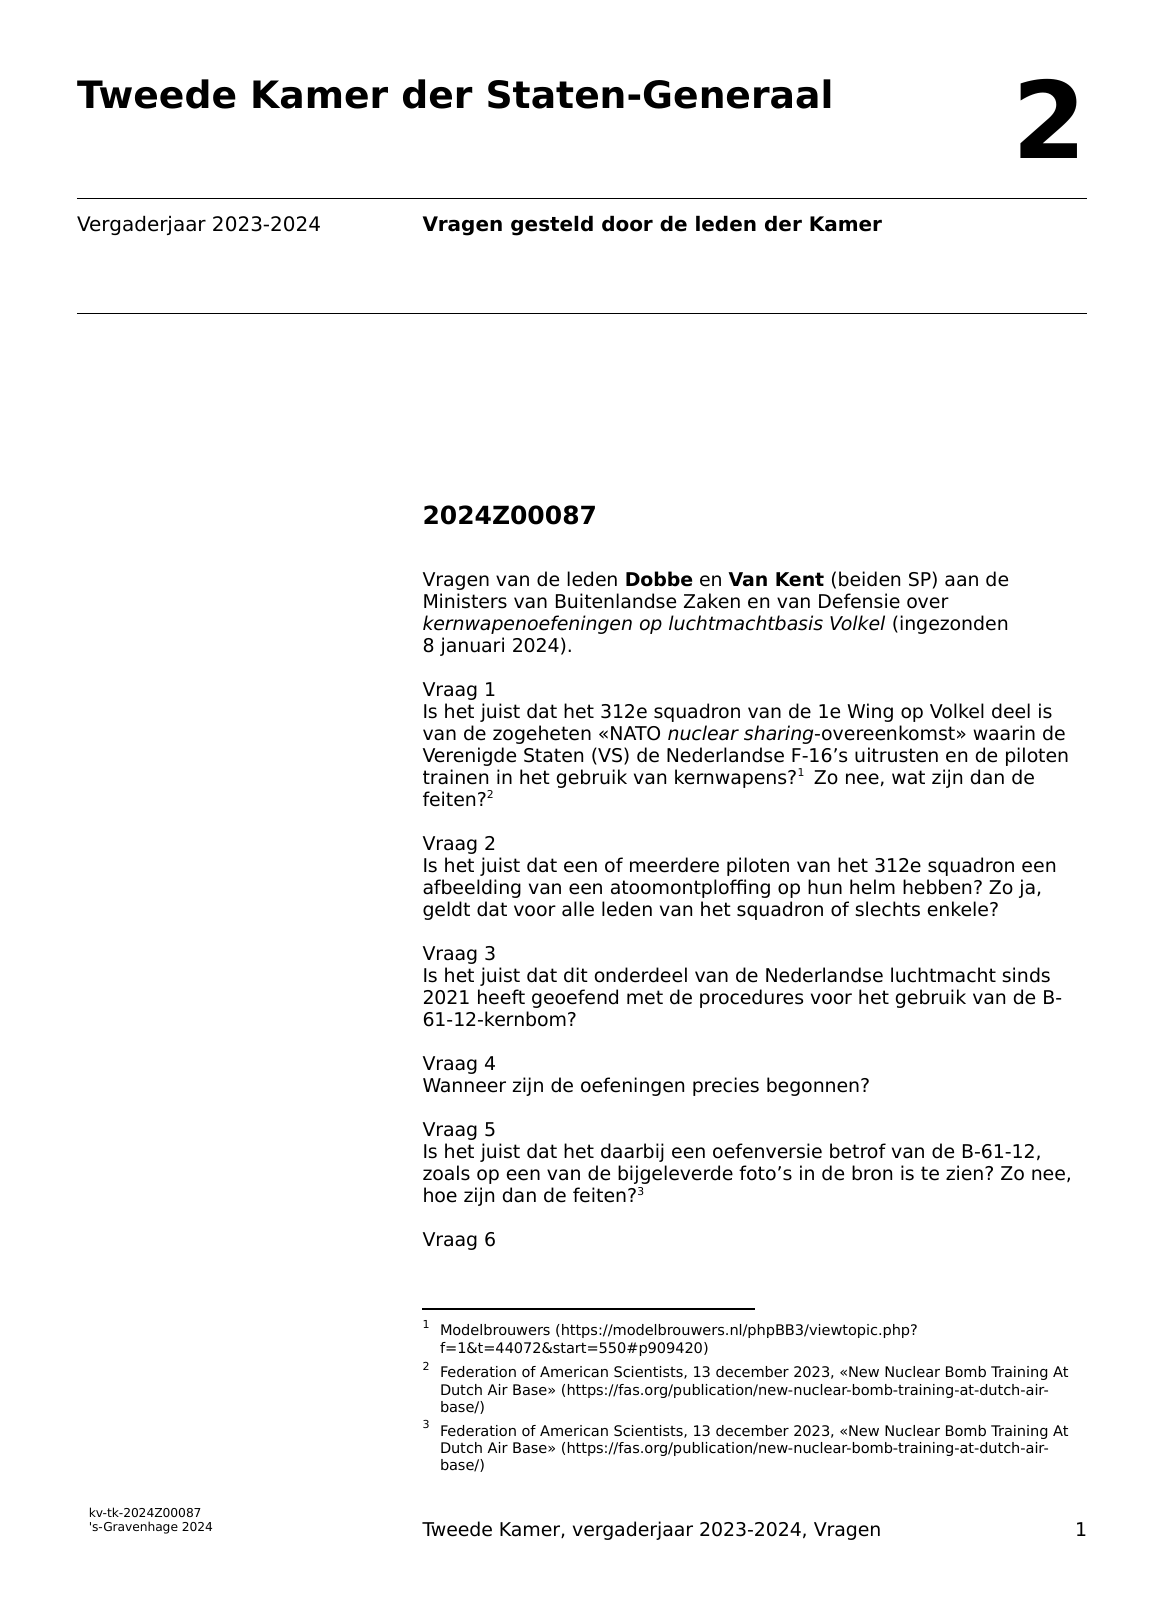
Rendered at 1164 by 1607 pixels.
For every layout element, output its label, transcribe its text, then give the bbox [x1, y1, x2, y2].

text kv-tk-2024Z00087 [88, 1506, 323, 1520]
text Vraag 3 [422, 943, 1087, 965]
table_cell Vragen gesteld door de leden der Kamer [422, 199, 1087, 313]
text Federation of American Scientists, 13 december 2023, «New Nuclear Bomb Training At Dutch Air Base» (https://fas.org/publication/new-nuclear-bomb-training-at-dutch-air-base/) [422, 1418, 1087, 1474]
text Is het juist dat het 312e squadron van de 1e Wing op Volkel deel is van de zogeheten «NATO nuclear sharing-overeenkomst» waarin de Verenigde Staten (VS) de Nederlandse F-16’s uitrusten en de piloten trainen in het gebruik van kernwapens? Zo nee, wat zijn dan de feiten? [422, 701, 1087, 811]
text 's-Gravenhage 2024 [88, 1520, 323, 1534]
text Vraag 2 [422, 833, 1087, 855]
text Modelbrouwers (https://modelbrouwers.nl/phpBB3/viewtopic.php?f=1&t=44072&start=550#p909420) [422, 1318, 1087, 1357]
table_header Tweede Kamer der Staten-Generaal [77, 59, 886, 198]
text Vraag 4 [422, 1053, 1087, 1075]
text Wanneer zijn de oefeningen precies begonnen? [422, 1075, 1087, 1097]
text 2024Z00087 [422, 501, 1087, 531]
text Vraag 1 [422, 679, 1087, 701]
text Is het juist dat het daarbij een oefenversie betrof van de B-61-12, zoals op een van de bijgeleverde foto’s in de bron is te zien? Zo nee, hoe zijn dan de feiten? [422, 1141, 1087, 1207]
text Is het juist dat een of meerdere piloten van het 312e squadron een afbeelding van een atoomontploffing op hun helm hebben? Zo ja, geldt dat voor alle leden van het squadron of slechts enkele? [422, 855, 1087, 921]
text Vraag 6 [422, 1229, 1087, 1251]
text Vragen van de leden Dobbe en Van Kent (beiden SP) aan de Ministers van Buitenlandse Zaken en van Defensie over kernwapenoefeningen op luchtmachtbasis Volkel (ingezonden 8 januari 2024). [422, 569, 1087, 657]
table_header 2 [886, 59, 1087, 198]
text Is het juist dat dit onderdeel van de Nederlandse luchtmacht sinds 2021 heeft geoefend met de procedures voor het gebruik van de B-61-12-kernbom? [422, 965, 1087, 1031]
text Federation of American Scientists, 13 december 2023, «New Nuclear Bomb Training At Dutch Air Base» (https://fas.org/publication/new-nuclear-bomb-training-at-dutch-air-base/) [422, 1360, 1087, 1416]
text Vraag 5 [422, 1119, 1087, 1141]
table_cell Vergaderjaar 2023-2024 [77, 199, 422, 313]
